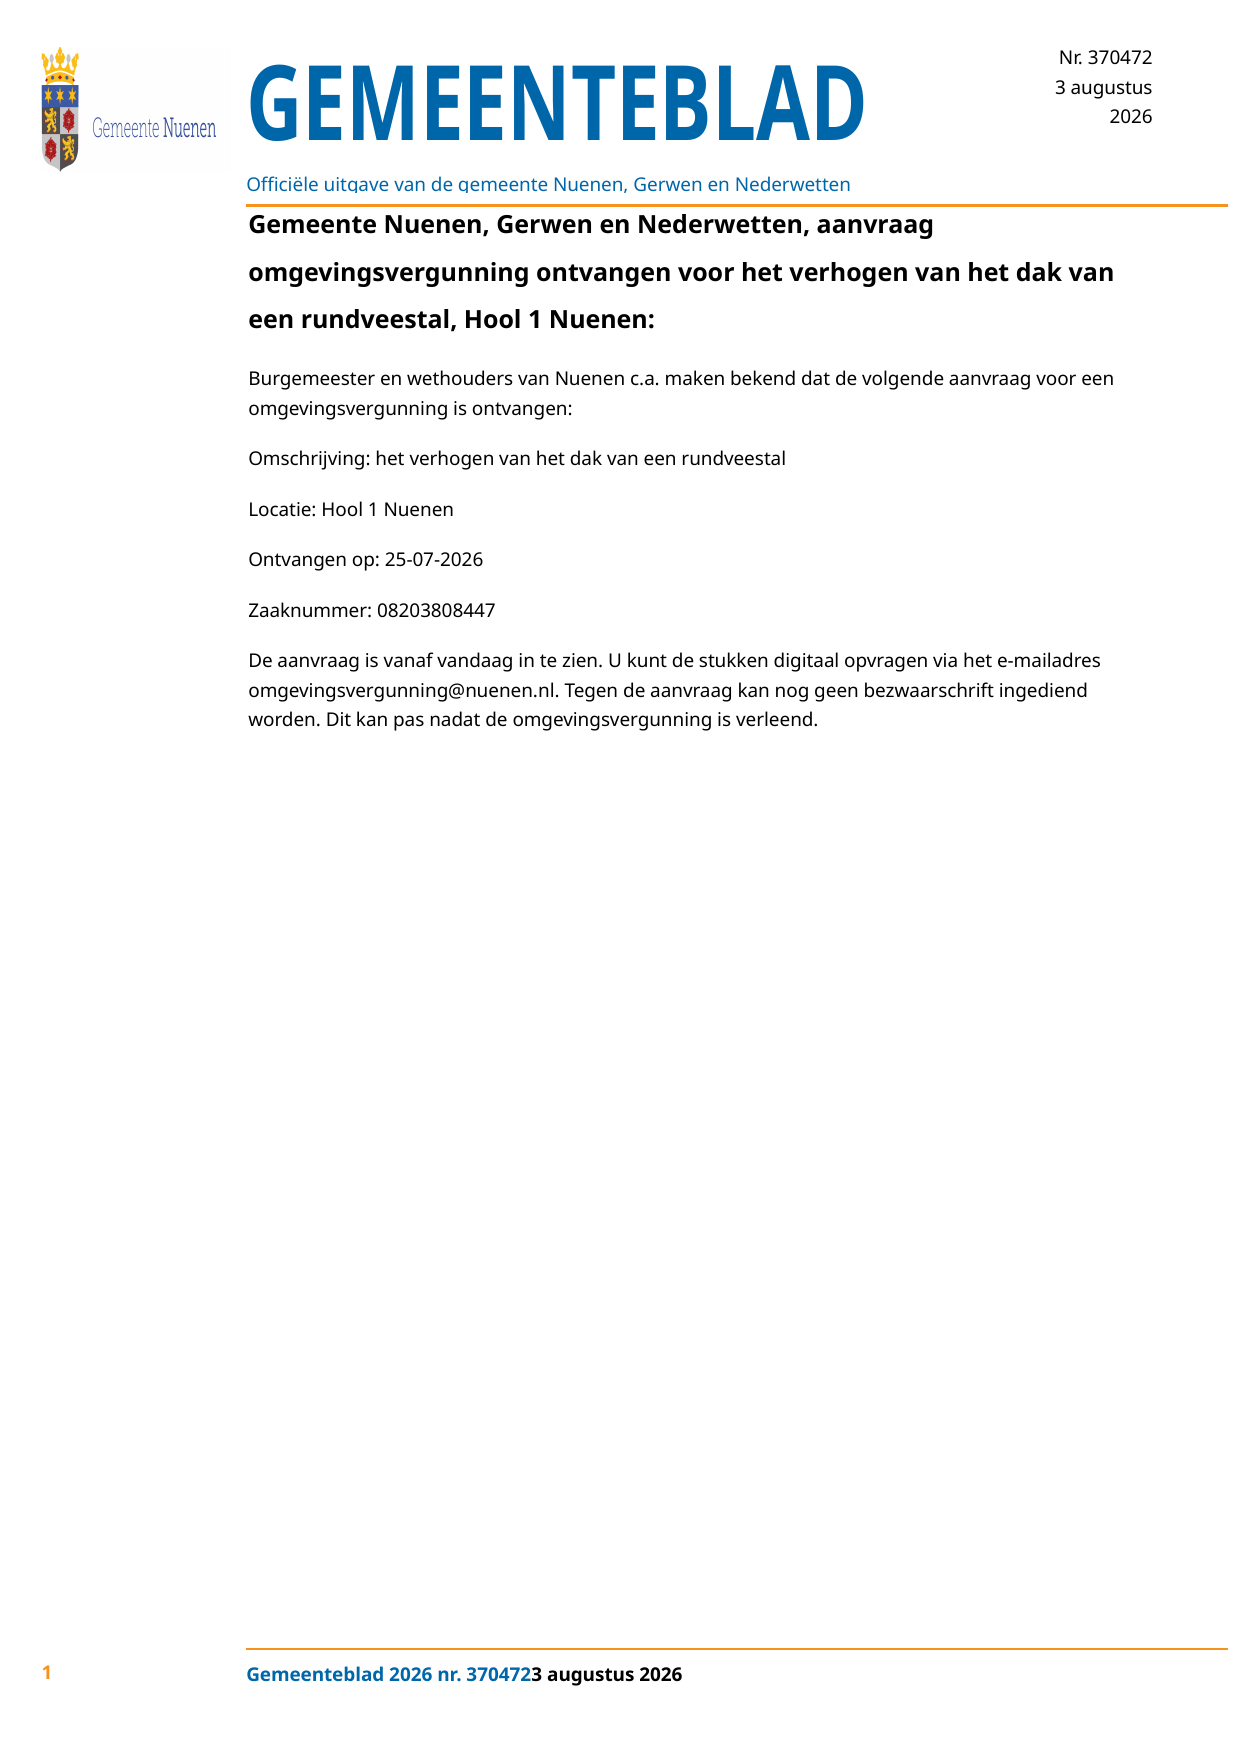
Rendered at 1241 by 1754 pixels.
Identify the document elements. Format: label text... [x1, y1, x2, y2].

text Locatie: Hool 1 Nuenen [248, 496, 1152, 522]
text Ontvangen op: 25-07-2026 [248, 546, 1152, 572]
text De aanvraag is vanaf vandaag in te zien. U kunt de stukken digitaal opvragen via het e-mailadres omgevingsvergunning@nuenen.nl. Tegen de aanvraag kan nog geen bezwaarschrift ingediend worden. Dit kan pas nadat de omgevingsvergunning is verleend. [248, 647, 1152, 732]
text Gemeente Nuenen, Gerwen en Nederwetten, aanvraag omgevingsvergunning ontvangen voor het verhogen van het dak van een rundveestal, Hool 1 Nuenen: [248, 207, 1152, 336]
text Burgemeester en wethouders van Nuenen c.a. maken bekend dat de volgende aanvraag voor een omgevingsvergunning is ontvangen: [248, 366, 1152, 421]
picture [41, 47, 231, 172]
text Zaaknummer: 08203808447 [248, 597, 1152, 622]
text Omschrijving: het verhogen van het dak van een rundveestal [248, 446, 1152, 471]
